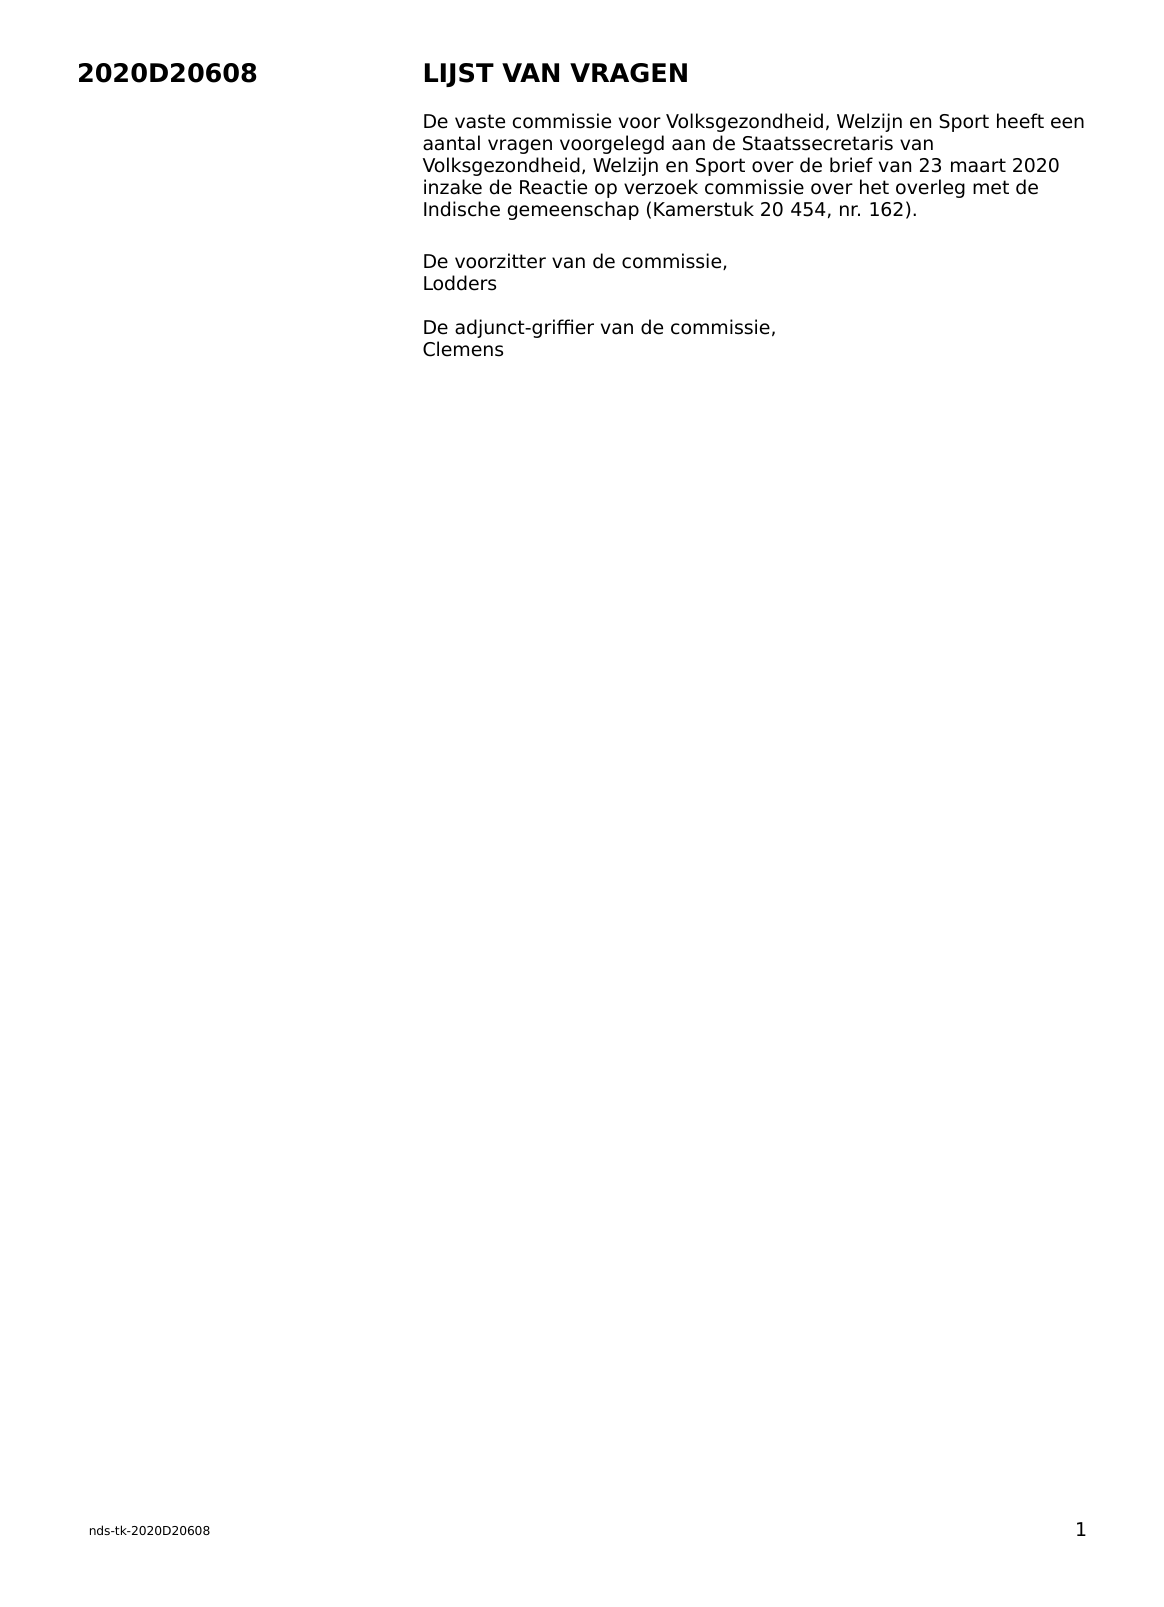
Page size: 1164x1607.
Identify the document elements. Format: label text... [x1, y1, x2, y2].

text 2020D20608 LIJST VAN VRAGEN [77, 59, 1087, 89]
text De adjunct-griffier van de commissie, Clemens [422, 317, 1087, 361]
text nds-tk-2020D20608 [88, 1524, 323, 1538]
text De vaste commissie voor Volksgezondheid, Welzijn en Sport heeft een aantal vragen voorgelegd aan de Staatssecretaris van Volksgezondheid, Welzijn en Sport over de brief van 23 maart 2020 inzake de Reactie op verzoek commissie over het overleg met de Indische gemeenschap (Kamerstuk 20 454, nr. 162). [422, 111, 1087, 221]
text De voorzitter van de commissie, Lodders [422, 251, 1087, 295]
